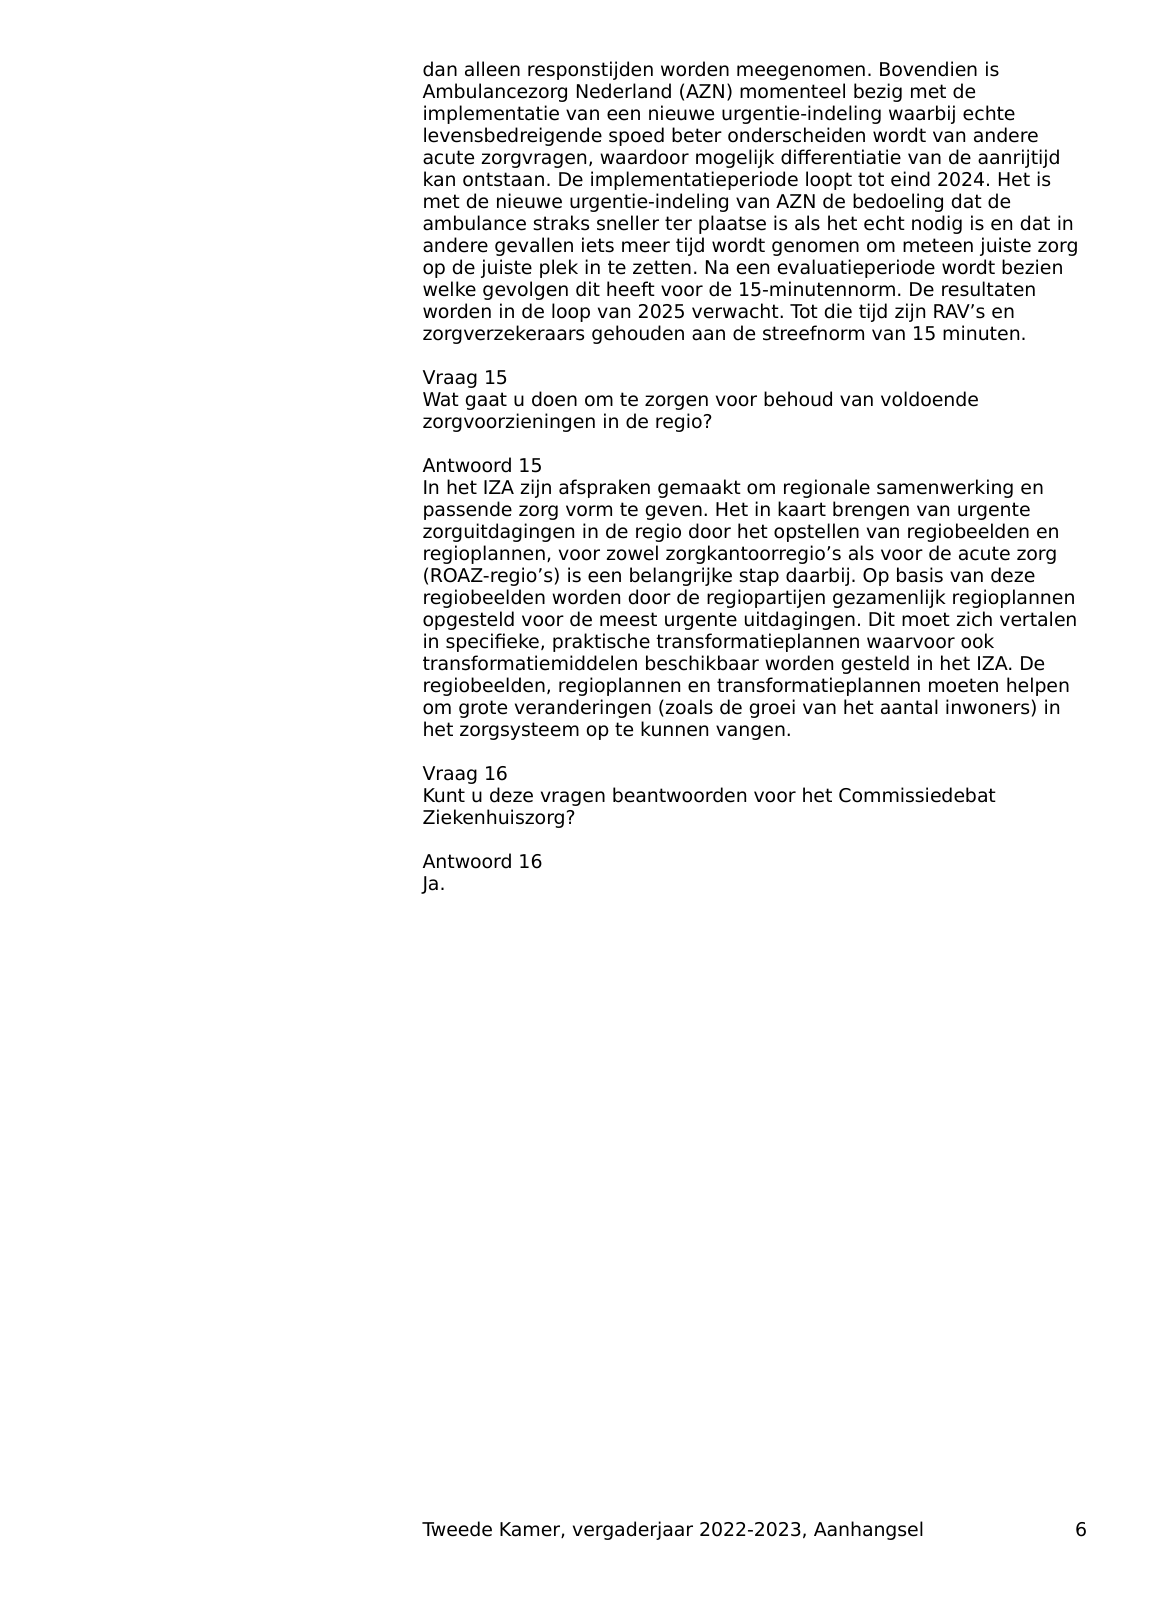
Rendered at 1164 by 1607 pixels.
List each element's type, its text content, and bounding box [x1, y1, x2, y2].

text Vraag 15 [422, 367, 1087, 389]
text dan alleen responstijden worden meegenomen. Bovendien is Ambulancezorg Nederland (AZN) momenteel bezig met de implementatie van een nieuwe urgentie-indeling waarbij echte levensbedreigende spoed beter onderscheiden wordt van andere acute zorgvragen, waardoor mogelijk differentiatie van de aanrijtijd kan ontstaan. De implementatieperiode loopt tot eind 2024. Het is met de nieuwe urgentie-indeling van AZN de bedoeling dat de ambulance straks sneller ter plaatse is als het echt nodig is en dat in andere gevallen iets meer tijd wordt genomen om meteen juiste zorg op de juiste plek in te zetten. Na een evaluatieperiode wordt bezien welke gevolgen dit heeft voor de 15-minutennorm. De resultaten worden in de loop van 2025 verwacht. Tot die tijd zijn RAV’s en zorgverzekeraars gehouden aan de streefnorm van 15 minuten. [422, 59, 1087, 345]
text Vraag 16 [422, 763, 1087, 785]
text Kunt u deze vragen beantwoorden voor het Commissiedebat Ziekenhuiszorg? [422, 785, 1087, 829]
text Ja. [422, 873, 1087, 895]
text In het IZA zijn afspraken gemaakt om regionale samenwerking en passende zorg vorm te geven. Het in kaart brengen van urgente zorguitdagingen in de regio door het opstellen van regiobeelden en regioplannen, voor zowel zorgkantoorregio’s als voor de acute zorg (ROAZ-regio’s) is een belangrijke stap daarbij. Op basis van deze regiobeelden worden door de regiopartijen gezamenlijk regioplannen opgesteld voor de meest urgente uitdagingen. Dit moet zich vertalen in specifieke, praktische transformatieplannen waarvoor ook transformatiemiddelen beschikbaar worden gesteld in het IZA. De regiobeelden, regioplannen en transformatieplannen moeten helpen om grote veranderingen (zoals de groei van het aantal inwoners) in het zorgsysteem op te kunnen vangen. [422, 477, 1087, 741]
text Wat gaat u doen om te zorgen voor behoud van voldoende zorgvoorzieningen in de regio? [422, 389, 1087, 433]
text Antwoord 15 [422, 455, 1087, 477]
text Antwoord 16 [422, 851, 1087, 873]
